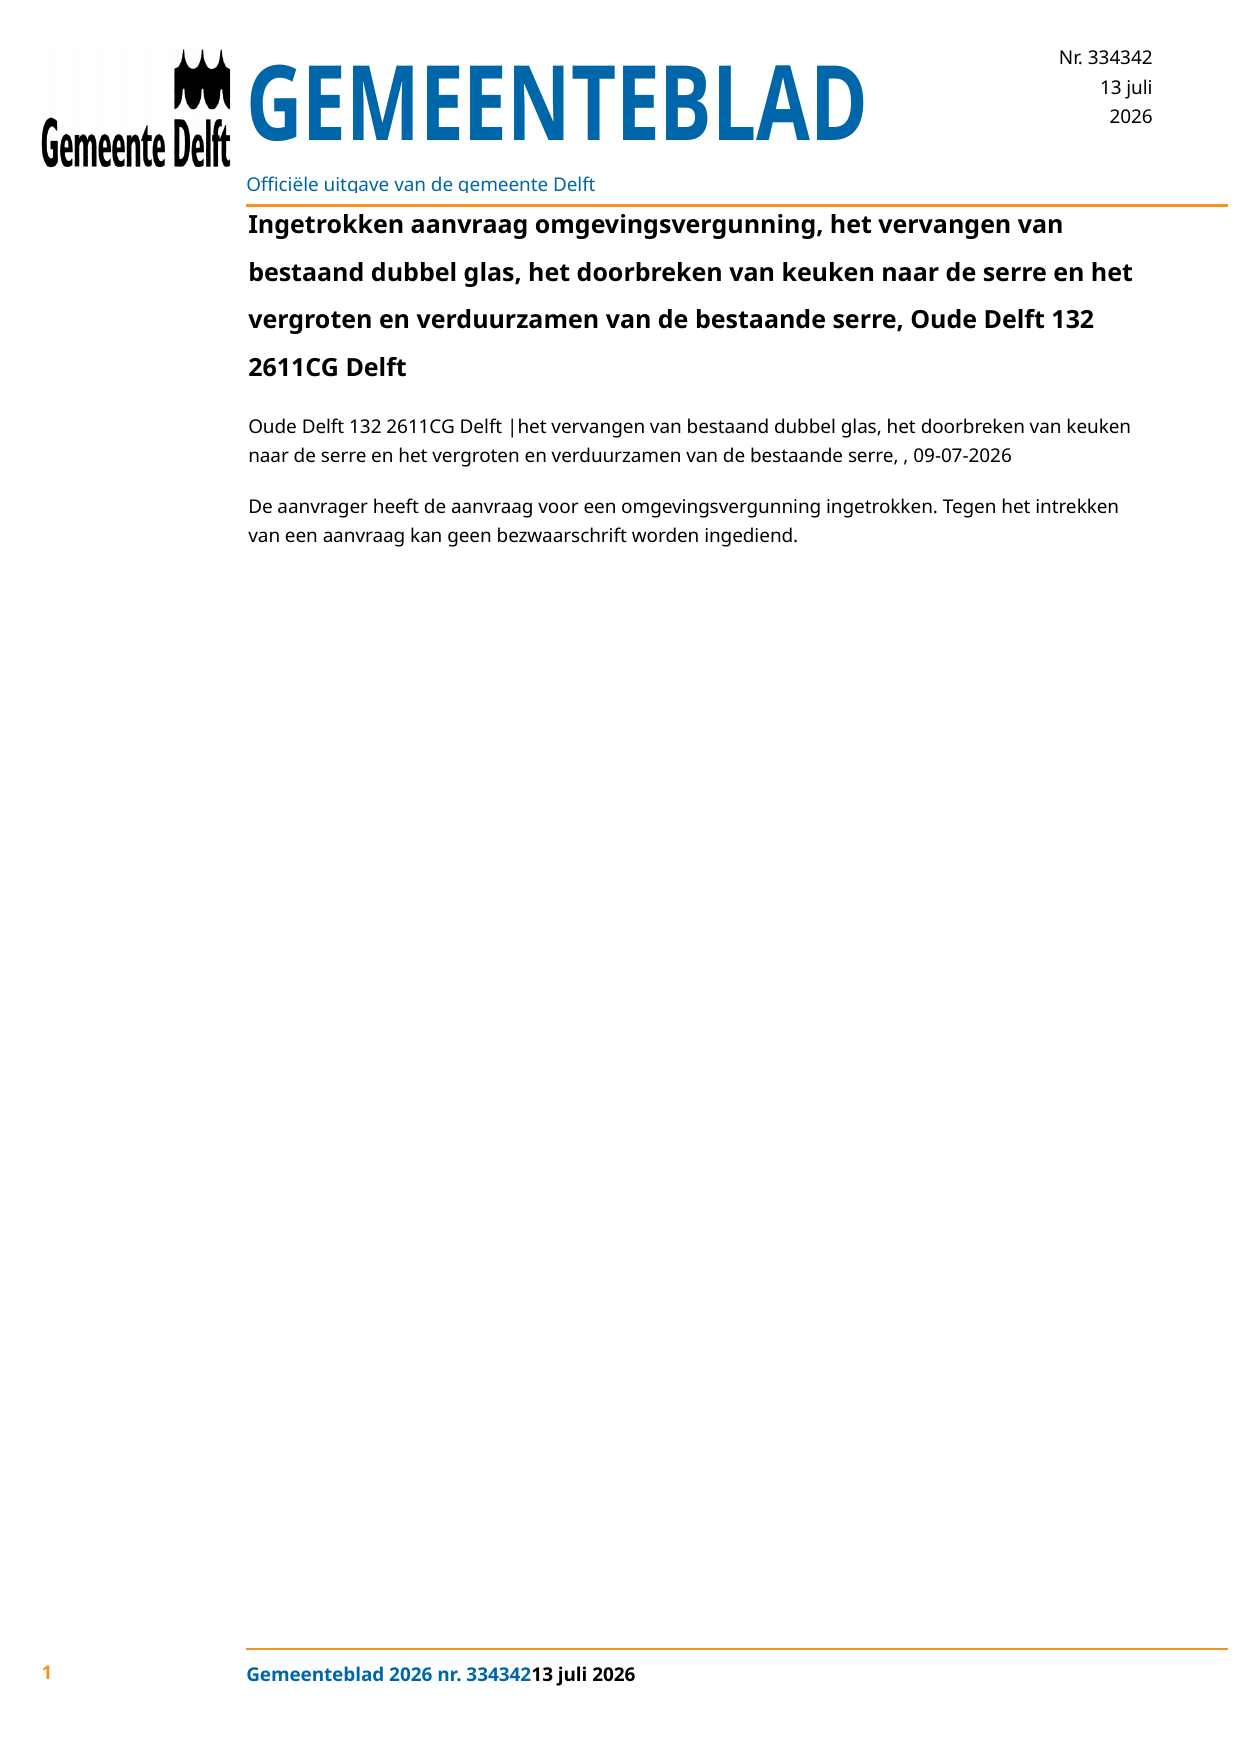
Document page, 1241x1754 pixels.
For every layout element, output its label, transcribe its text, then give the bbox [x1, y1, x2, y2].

text Oude Delft 132 2611CG Delft |het vervangen van bestaand dubbel glas, het doorbreken van keuken naar de serre en het vergroten en verduurzamen van de bestaande serre, , 09-07-2026 [248, 413, 1152, 468]
picture [41, 47, 231, 172]
text De aanvrager heeft de aanvraag voor een omgevingsvergunning ingetrokken. Tegen het intrekken van een aanvraag kan geen bezwaarschrift worden ingediend. [248, 493, 1152, 548]
text Ingetrokken aanvraag omgevingsvergunning, het vervangen van bestaand dubbel glas, het doorbreken van keuken naar de serre en het vergroten en verduurzamen van de bestaande serre, Oude Delft 132 2611CG Delft [248, 207, 1152, 384]
